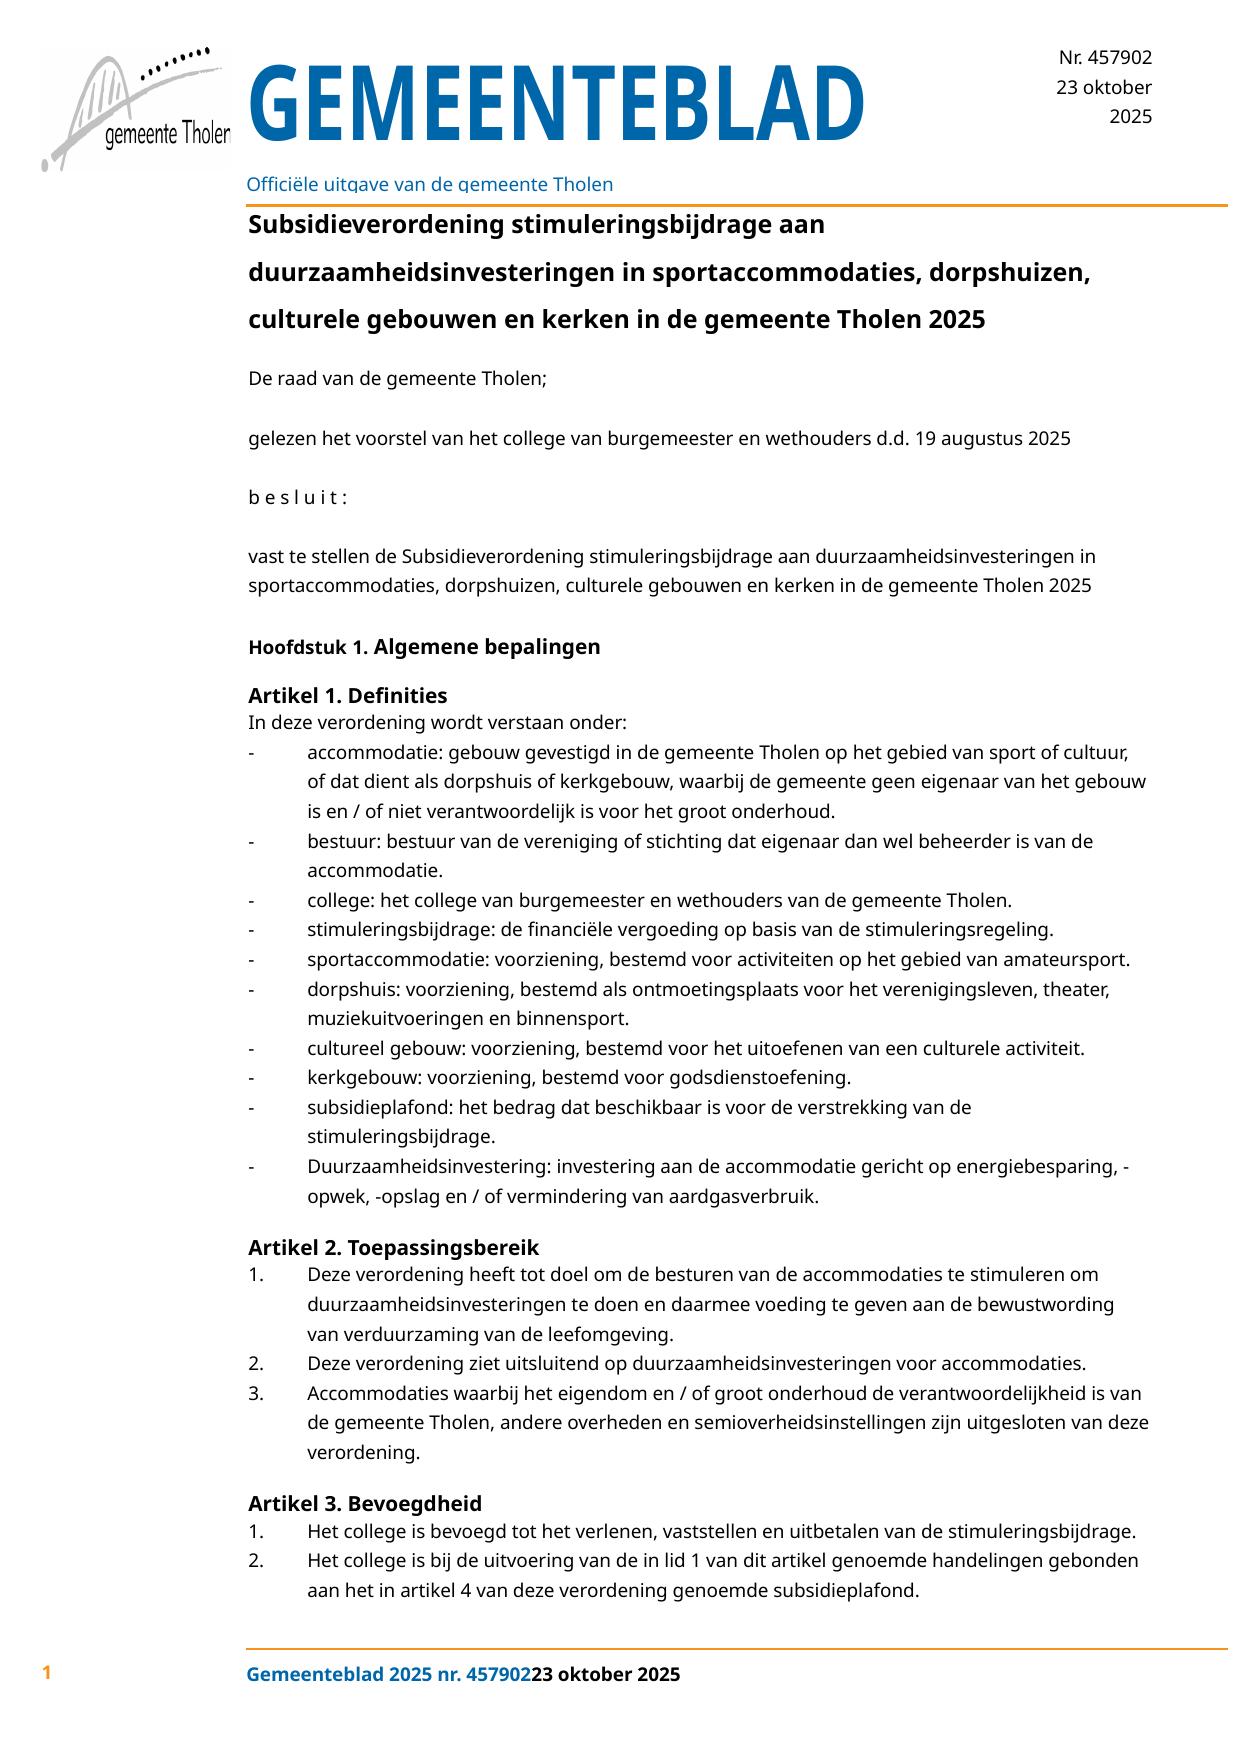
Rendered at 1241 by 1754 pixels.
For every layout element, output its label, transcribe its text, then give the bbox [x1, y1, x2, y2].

list Deze verordening heeft tot doel om de besturen van de accommodaties te stimuleren om duurzaamheidsinvesteringen te doen en daarmee voeding te geven aan de bewustwording van verduurzaming van de leefomgeving. [248, 1262, 1152, 1347]
text De raad van de gemeente Tholen; [248, 366, 1152, 391]
list Accommodaties waarbij het eigendom en / of groot onderhoud de verantwoordelijkheid is van de gemeente Tholen, andere overheden en semioverheidsinstellingen zijn uitgesloten van deze verordening. [248, 1380, 1152, 1465]
text Artikel 3. Bevoegdheid [248, 1489, 1152, 1518]
list Het college is bij de uitvoering van de in lid 1 van dit artikel genoemde handelingen gebonden aan het in artikel 4 van deze verordening genoemde subsidieplafond. [248, 1548, 1152, 1603]
list subsidieplafond: het bedrag dat beschikbaar is voor de verstrekking van de stimuleringsbijdrage. [248, 1094, 1152, 1149]
text In deze verordening wordt verstaan onder: [248, 709, 1152, 735]
list kerkgebouw: voorziening, bestemd voor godsdienstoefening. [248, 1064, 1152, 1090]
text gelezen het voorstel van het college van burgemeester en wethouders d.d. 19 augustus 2025 [248, 425, 1152, 450]
list bestuur: bestuur van de vereniging of stichting dat eigenaar dan wel beheerder is van de accommodatie. [248, 828, 1152, 883]
list cultureel gebouw: voorziening, bestemd voor het uitoefenen van een culturele activiteit. [248, 1035, 1152, 1061]
list stimuleringsbijdrage: de financiële vergoeding op basis van de stimuleringsregeling. [248, 917, 1152, 942]
list sportaccommodatie: voorziening, bestemd voor activiteiten op het gebied van amateursport. [248, 946, 1152, 972]
text Artikel 1. Definities [248, 681, 1152, 709]
text vast te stellen de Subsidieverordening stimuleringsbijdrage aan duurzaamheidsinvesteringen in sportaccommodaties, dorpshuizen, culturele gebouwen en kerken in de gemeente Tholen 2025 [248, 543, 1152, 598]
list Deze verordening ziet uitsluitend op duurzaamheidsinvesteringen voor accommodaties. [248, 1350, 1152, 1376]
list Duurzaamheidsinvestering: investering aan de accommodatie gericht op energiebesparing, -opwek, -opslag en / of vermindering van aardgasverbruik. [248, 1153, 1152, 1208]
text Artikel 2. Toepassingsbereik [248, 1233, 1152, 1262]
text Hoofdstuk 1. Algemene bepalingen [248, 632, 1152, 660]
list accommodatie: gebouw gevestigd in de gemeente Tholen op het gebied van sport of cultuur, of dat dient als dorpshuis of kerkgebouw, waarbij de gemeente geen eigenaar van het gebouw is en / of niet verantwoordelijk is voor het groot onderhoud. [248, 739, 1152, 824]
list dorpshuis: voorziening, bestemd als ontmoetingsplaats voor het verenigingsleven, theater, muziekuitvoeringen en binnensport. [248, 976, 1152, 1031]
text b e s l u i t : [248, 484, 1152, 509]
picture [41, 47, 231, 172]
list Het college is bevoegd tot het verlenen, vaststellen en uitbetalen van de stimuleringsbijdrage. [248, 1518, 1152, 1544]
text Subsidieverordening stimuleringsbijdrage aan duurzaamheidsinvesteringen in sportaccommodaties, dorpshuizen, culturele gebouwen en kerken in de gemeente Tholen 2025 [248, 207, 1152, 336]
list college: het college van burgemeester en wethouders van de gemeente Tholen. [248, 887, 1152, 913]
